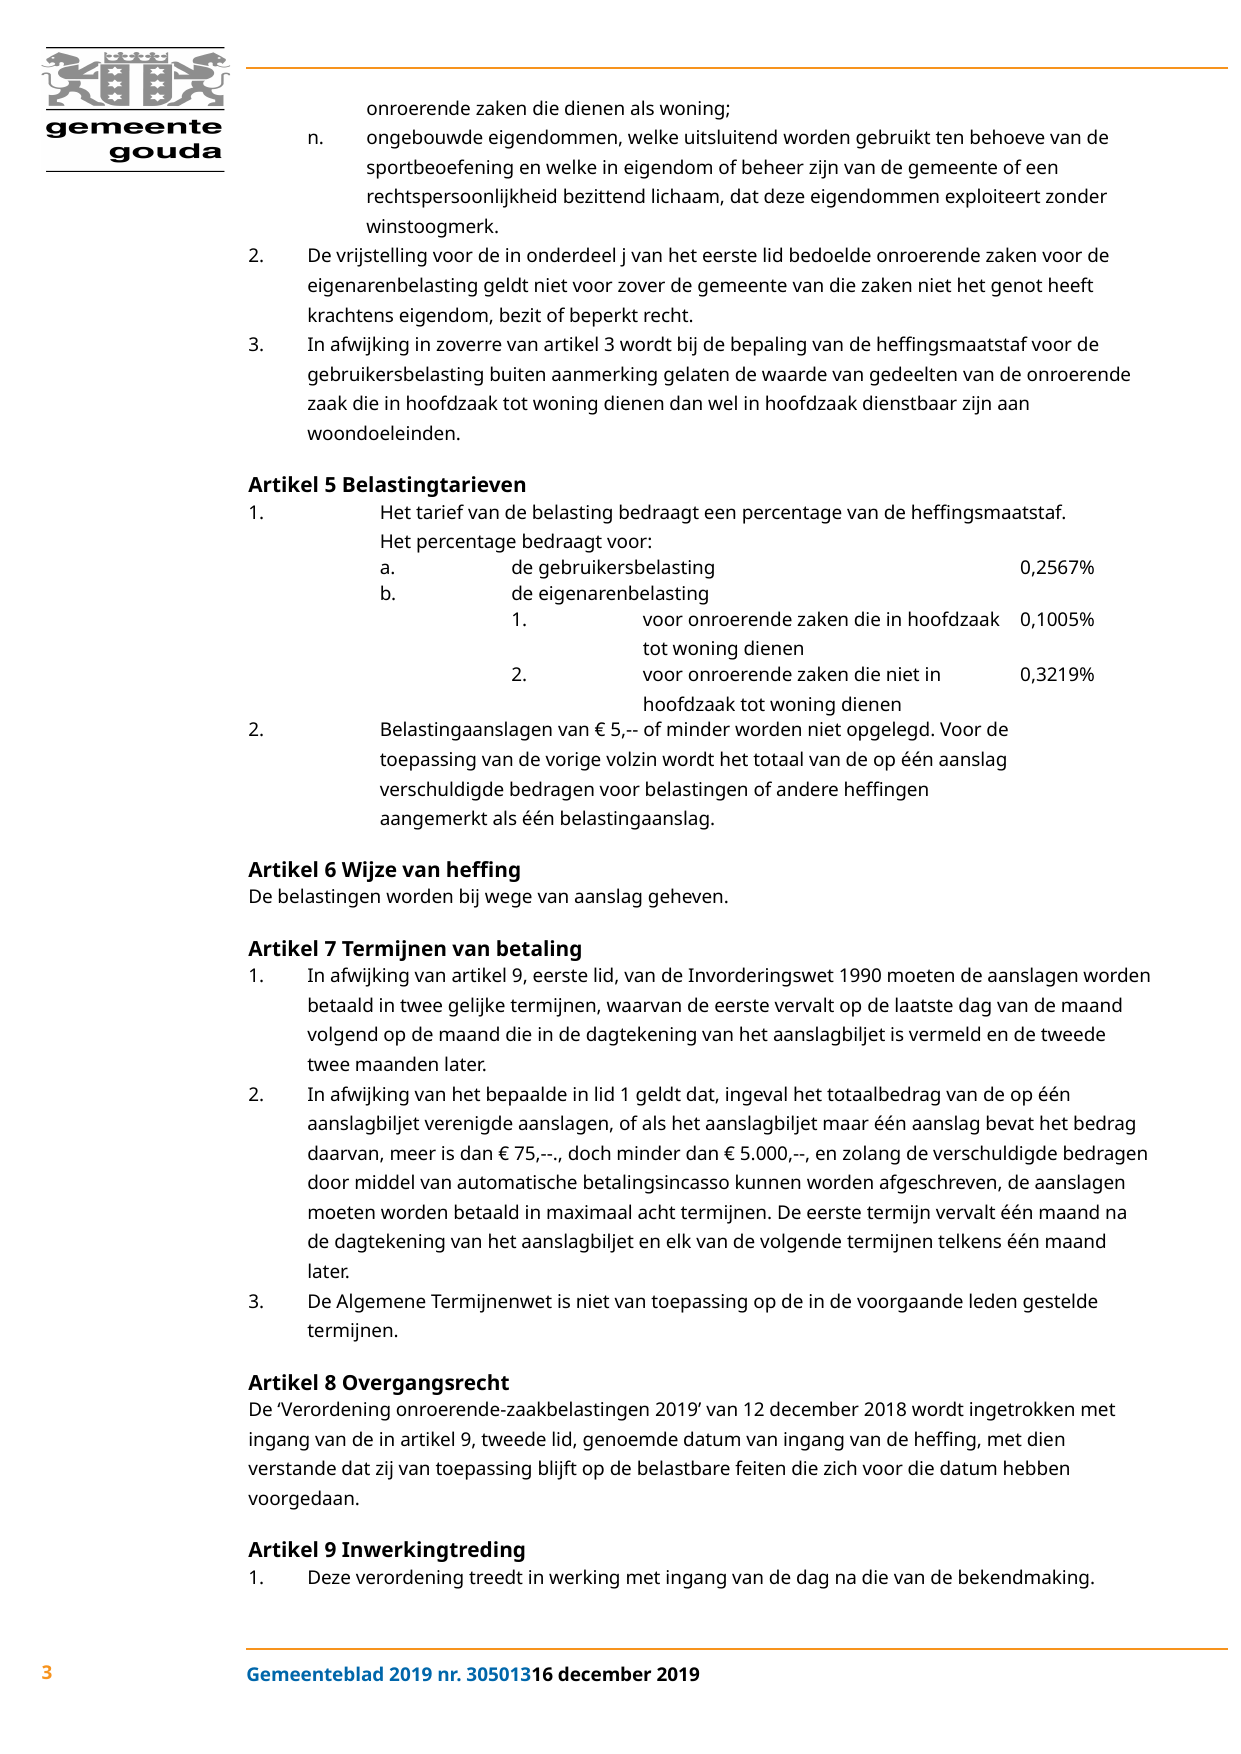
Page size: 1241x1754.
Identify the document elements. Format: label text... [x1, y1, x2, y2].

text Artikel 6 Wijze van heffing [248, 855, 1152, 883]
table_cell [1020, 717, 1152, 831]
table_cell 0,2567% [1020, 555, 1152, 580]
list onroerende zaken die dienen als woning; [307, 95, 1152, 121]
table_cell Belastingaanslagen van € 5,-- of minder worden niet opgelegd. Voor de toepassing van de vorige volzin wordt het totaal van de op één aanslag verschuldigde bedragen voor belastingen of andere heffingen aangemerkt als één belastingaanslag. [380, 717, 1020, 831]
table_cell 0,1005% [1020, 606, 1152, 661]
table_cell [248, 606, 379, 661]
list In afwijking van het bepaalde in lid 1 geldt dat, ingeval het totaalbedrag van de op één aanslagbiljet verenigde aanslagen, of als het aanslagbiljet maar één aanslag bevat het bedrag daarvan, meer is dan € 75,--., doch minder dan € 5.000,--, en zolang de verschuldigde bedragen door middel van automatische betalingsincasso kunnen worden afgeschreven, de aanslagen moeten worden betaald in maximaal acht termijnen. De eerste termijn vervalt één maand na de dagtekening van het aanslagbiljet en elk van de volgende termijnen telkens één maand later. [248, 1081, 1152, 1284]
list De Algemene Termijnenwet is niet van toepassing op de in de voorgaande leden gestelde termijnen. [248, 1288, 1152, 1343]
list ongebouwde eigendommen, welke uitsluitend worden gebruikt ten behoeve van de sportbeoefening en welke in eigendom of beheer zijn van de gemeente of een rechtspersoonlijkheid bezittend lichaam, dat deze eigendommen exploiteert zonder winstoogmerk. [307, 124, 1152, 239]
table_cell [248, 661, 379, 717]
table_cell de gebruikersbelasting [511, 555, 1020, 580]
picture [41, 47, 231, 172]
table_cell 2. [248, 717, 379, 831]
table_cell a. [380, 555, 511, 580]
table_cell 0,3219% [1020, 661, 1152, 717]
text Artikel 8 Overgangsrecht [248, 1368, 1152, 1396]
table_cell de eigenarenbelasting [511, 580, 1020, 606]
table_cell 1. [511, 606, 643, 661]
table_header Het tarief van de belasting bedraagt een percentage van de heffingsmaatstaf. Het percentage bedraagt voor: [380, 499, 1152, 554]
table_cell [1020, 580, 1152, 606]
list Deze verordening treedt in werking met ingang van de dag na die van de bekendmaking. [248, 1564, 1152, 1589]
text Artikel 7 Termijnen van betaling [248, 934, 1152, 962]
text De belastingen worden bij wege van aanslag geheven. [248, 883, 1152, 909]
table_header 1. [248, 499, 379, 554]
table_cell [248, 555, 379, 580]
table_cell [248, 580, 379, 606]
text Artikel 9 Inwerkingtreding [248, 1535, 1152, 1564]
table_cell voor onroerende zaken die niet in hoofdzaak tot woning dienen [643, 661, 1020, 717]
list In afwijking van artikel 9, eerste lid, van de Invorderingswet 1990 moeten de aanslagen worden betaald in twee gelijke termijnen, waarvan de eerste vervalt op de laatste dag van de maand volgend op de maand die in de dagtekening van het aanslagbiljet is vermeld en de tweede twee maanden later. [248, 962, 1152, 1077]
table_cell 2. [511, 661, 643, 717]
text Artikel 5 Belastingtarieven [248, 471, 1152, 499]
table_cell [380, 661, 511, 717]
table_cell b. [380, 580, 511, 606]
list In afwijking in zoverre van artikel 3 wordt bij de bepaling van de heffingsmaatstaf voor de gebruikersbelasting buiten aanmerking gelaten de waarde van gedeelten van de onroerende zaak die in hoofdzaak tot woning dienen dan wel in hoofdzaak dienstbaar zijn aan woondoeleinden. [248, 331, 1152, 446]
list De vrijstelling voor de in onderdeel j van het eerste lid bedoelde onroerende zaken voor de eigenarenbelasting geldt niet voor zover de gemeente van die zaken niet het genot heeft krachtens eigendom, bezit of beperkt recht. [248, 243, 1152, 328]
table_cell voor onroerende zaken die in hoofdzaak tot woning dienen [643, 606, 1020, 661]
text De ‘Verordening onroerende-zaakbelastingen 2019’ van 12 december 2018 wordt ingetrokken met ingang van de in artikel 9, tweede lid, genoemde datum van ingang van de heffing, met dien verstande dat zij van toepassing blijft op de belastbare feiten die zich voor die datum hebben voorgedaan. [248, 1396, 1152, 1511]
table_cell [380, 606, 511, 661]
